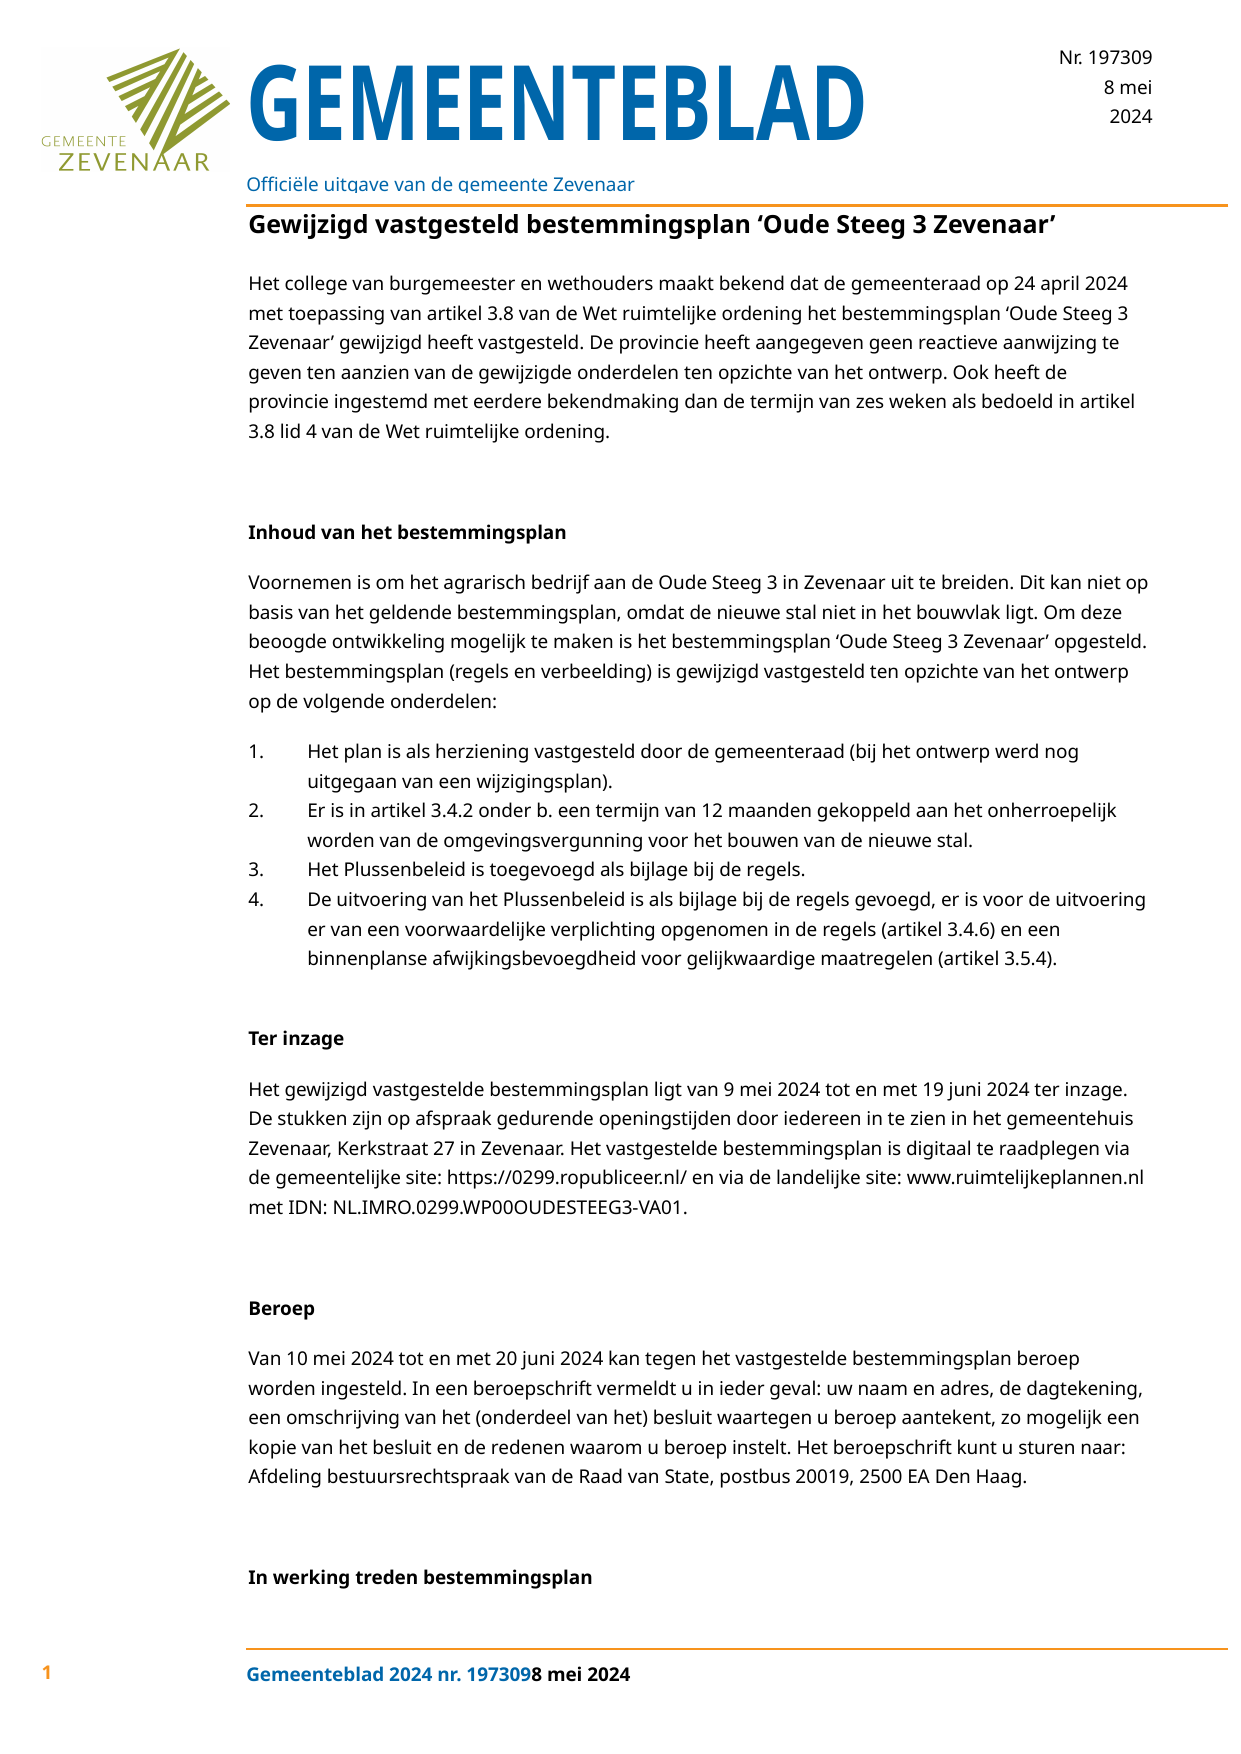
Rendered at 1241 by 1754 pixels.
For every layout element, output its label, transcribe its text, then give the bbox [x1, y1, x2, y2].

text Ter inzage [248, 1025, 1152, 1051]
text Voornemen is om het agrarisch bedrijf aan de Oude Steeg 3 in Zevenaar uit te breiden. Dit kan niet op basis van het geldende bestemmingsplan, omdat de nieuwe stal niet in het bouwvlak ligt. Om deze beoogde ontwikkeling mogelijk te maken is het bestemmingsplan ‘Oude Steeg 3 Zevenaar’ opgesteld. Het bestemmingsplan (regels en verbeelding) is gewijzigd vastgesteld ten opzichte van het ontwerp op de volgende onderdelen: [248, 569, 1152, 713]
text Het college van burgemeester en wethouders maakt bekend dat de gemeenteraad op 24 april 2024 met toepassing van artikel 3.8 van de Wet ruimtelijke ordening het bestemmingsplan ‘Oude Steeg 3 Zevenaar’ gewijzigd heeft vastgesteld. De provincie heeft aangegeven geen reactieve aanwijzing te geven ten aanzien van de gewijzigde onderdelen ten opzichte van het ontwerp. Ook heeft de provincie ingestemd met eerdere bekendmaking dan de termijn van zes weken als bedoeld in artikel 3.8 lid 4 van de Wet ruimtelijke ordening. [248, 270, 1152, 444]
picture [41, 47, 231, 172]
list Het plan is als herziening vastgesteld door de gemeenteraad (bij het ontwerp werd nog uitgegaan van een wijzigingsplan). [248, 738, 1152, 793]
text Gewijzigd vastgesteld bestemmingsplan ‘Oude Steeg 3 Zevenaar’ [248, 207, 1152, 241]
text Beroep [248, 1295, 1152, 1321]
list Er is in artikel 3.4.2 onder b. een termijn van 12 maanden gekoppeld aan het onherroepelijk worden van de omgevingsvergunning voor het bouwen van de nieuwe stal. [248, 797, 1152, 853]
list Het Plussenbeleid is toegevoegd als bijlage bij de regels. [248, 857, 1152, 882]
text Het gewijzigd vastgestelde bestemmingsplan ligt van 9 mei 2024 tot en met 19 juni 2024 ter inzage. De stukken zijn op afspraak gedurende openingstijden door iedereen in te zien in het gemeentehuis Zevenaar, Kerkstraat 27 in Zevenaar. Het vastgestelde bestemmingsplan is digitaal te raadplegen via de gemeentelijke site: https://0299.ropubliceer.nl/ en via de landelijke site: www.ruimtelijkeplannen.nl met IDN: NL.IMRO.0299.WP00OUDESTEEG3-VA01. [248, 1076, 1152, 1220]
text Van 10 mei 2024 tot en met 20 juni 2024 kan tegen het vastgestelde bestemmingsplan beroep worden ingesteld. In een beroepschrift vermeldt u in ieder geval: uw naam en adres, de dagtekening, een omschrijving van het (onderdeel van het) besluit waartegen u beroep aantekent, zo mogelijk een kopie van het besluit en de redenen waarom u beroep instelt. Het beroepschrift kunt u sturen naar: Afdeling bestuursrechtspraak van de Raad van State, postbus 20019, 2500 EA Den Haag. [248, 1345, 1152, 1489]
list De uitvoering van het Plussenbeleid is als bijlage bij de regels gevoegd, er is voor de uitvoering er van een voorwaardelijke verplichting opgenomen in de regels (artikel 3.4.6) en een binnenplanse afwijkingsbevoegdheid voor gelijkwaardige maatregelen (artikel 3.5.4). [248, 886, 1152, 971]
text Inhoud van het bestemmingsplan [248, 519, 1152, 545]
text In werking treden bestemmingsplan [248, 1564, 1152, 1590]
